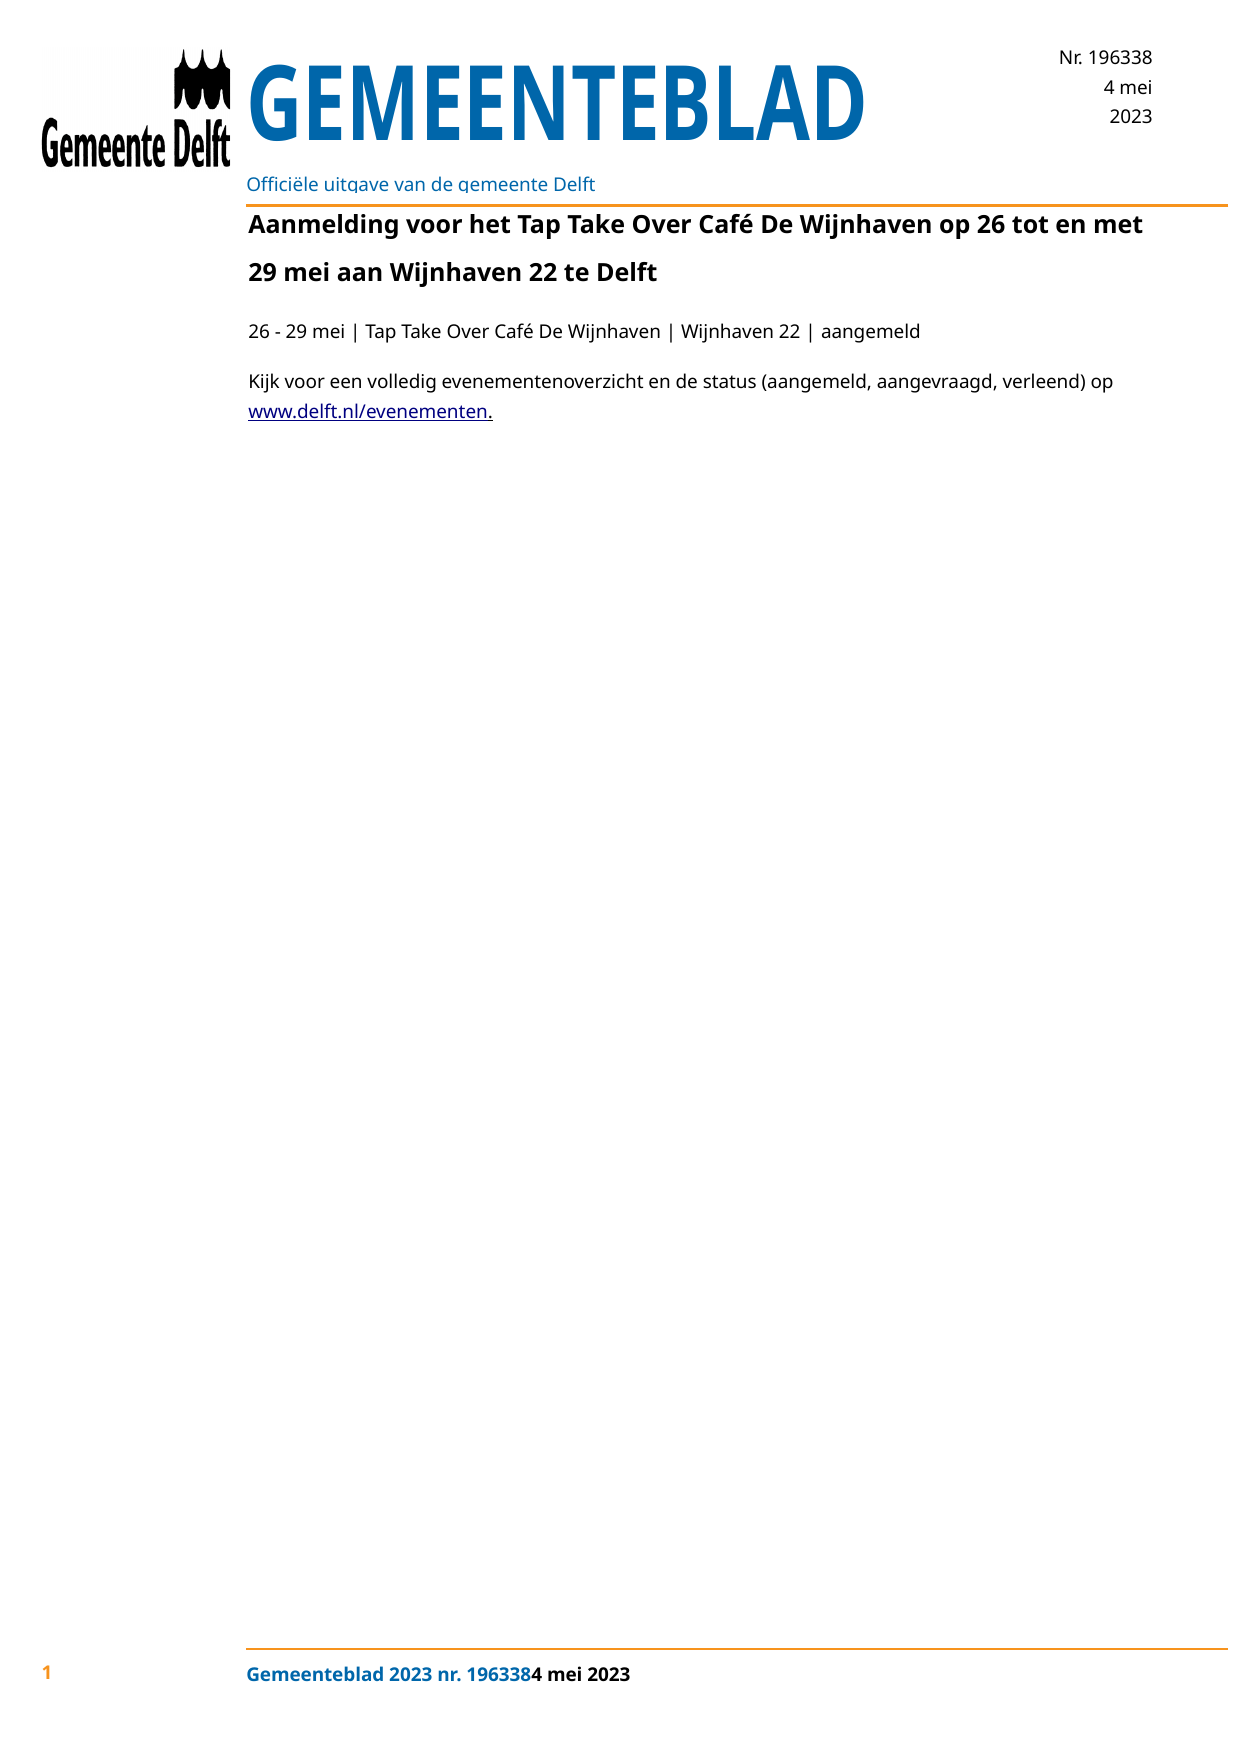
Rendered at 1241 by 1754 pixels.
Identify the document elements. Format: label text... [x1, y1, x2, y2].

picture [41, 47, 231, 172]
text Kijk voor een volledig evenementenoverzicht en de status (aangemeld, aangevraagd, verleend) op www.delft.nl/evenementen. [248, 368, 1152, 424]
text 26 - 29 mei | Tap Take Over Café De Wijnhaven | Wijnhaven 22 | aangemeld [248, 318, 1152, 344]
text Aanmelding voor het Tap Take Over Café De Wijnhaven op 26 tot en met 29 mei aan Wijnhaven 22 te Delft [248, 207, 1152, 288]
